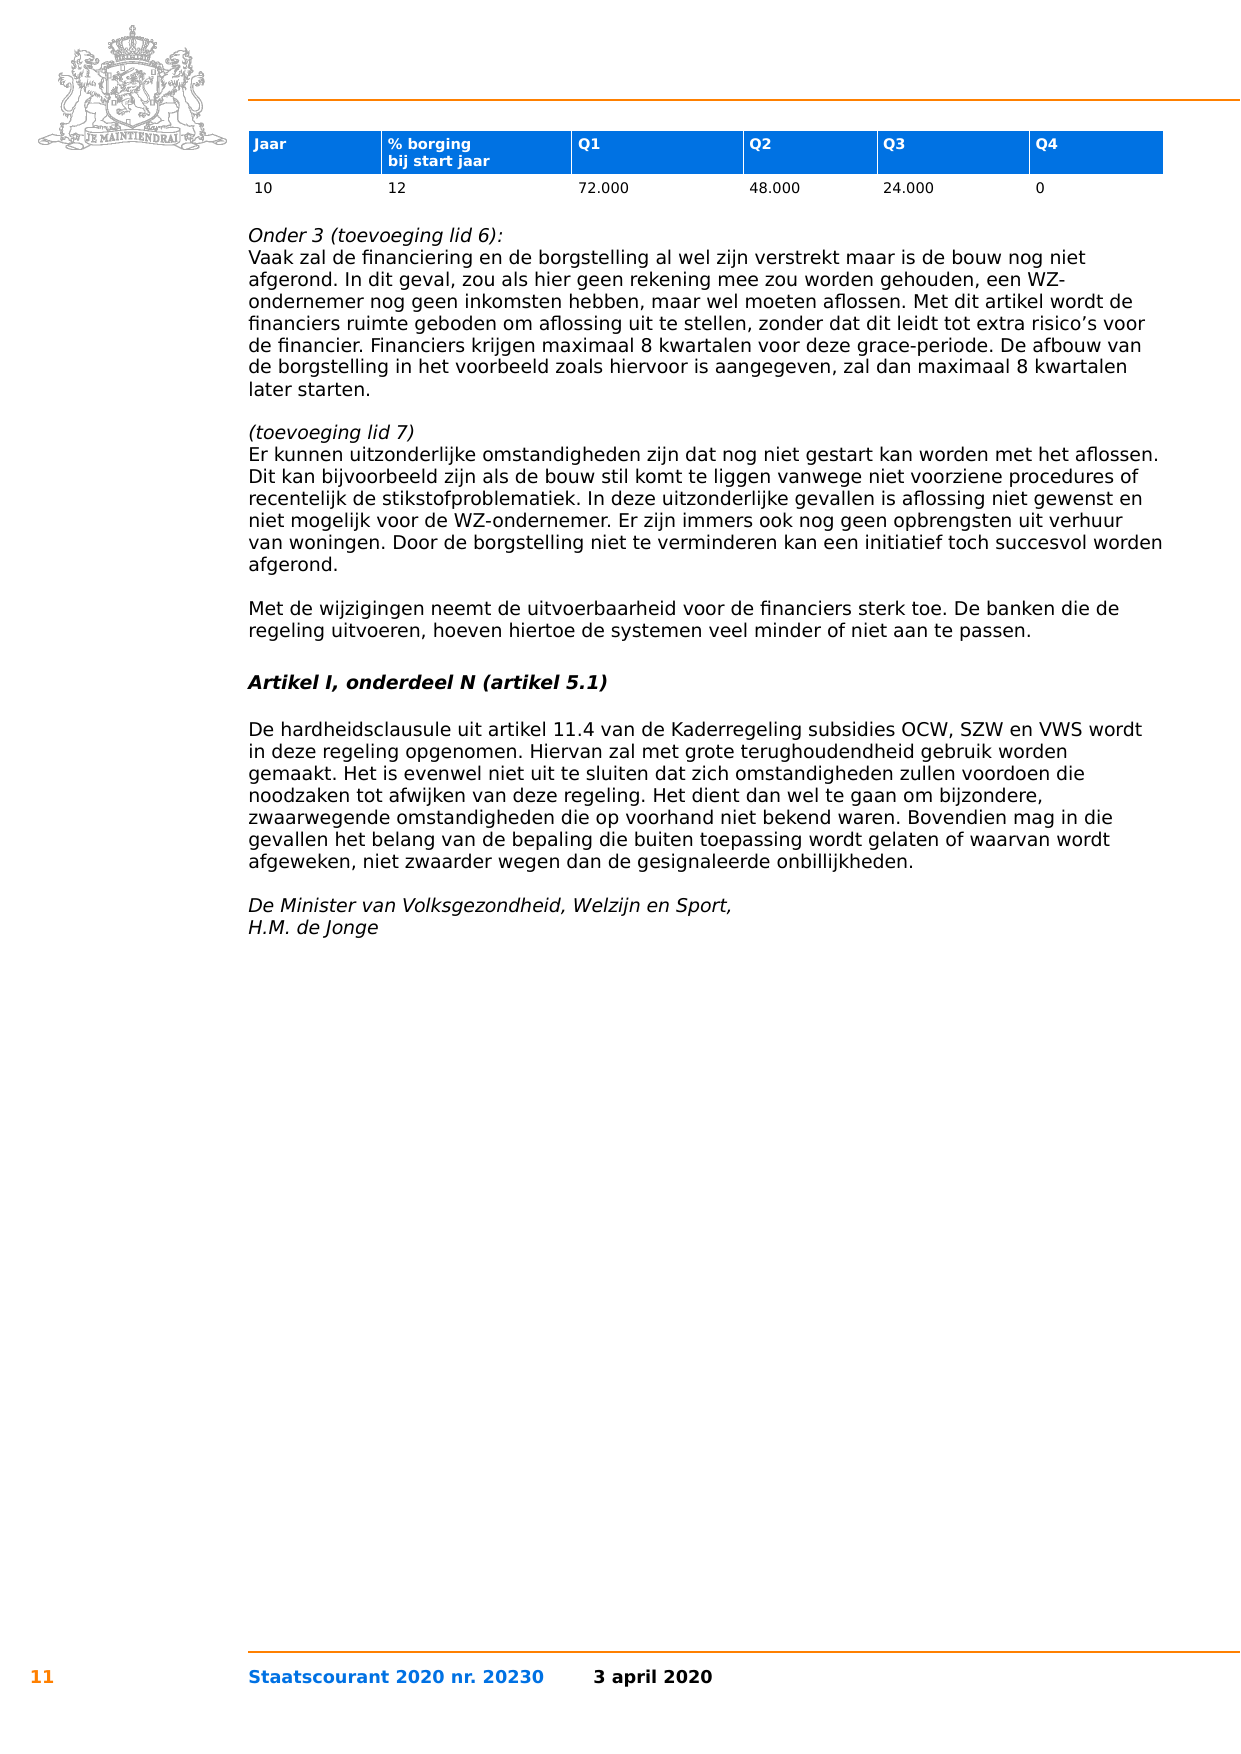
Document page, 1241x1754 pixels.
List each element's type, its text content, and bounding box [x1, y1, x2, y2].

text De hardheidsclausule uit artikel 11.4 van de Kaderregeling subsidies OCW, SZW en VWS wordt in deze regeling opgenomen. Hiervan zal met grote terughoudendheid gebruik worden gemaakt. Het is evenwel niet uit te sluiten dat zich omstandigheden zullen voordoen die noodzaken tot afwijken van deze regeling. Het dient dan wel te gaan om bijzondere, zwaarwegende omstandigheden die op voorhand niet bekend waren. Bovendien mag in die gevallen het belang van de bepaling die buiten toepassing wordt gelaten of waarvan wordt afgeweken, niet zwaarder wegen dan de gesignaleerde onbillijkheden. [248, 719, 1163, 873]
table_header Q3 [878, 131, 1029, 174]
table_header Q1 [572, 131, 743, 174]
text Vaak zal de financiering en de borgstelling al wel zijn verstrekt maar is de bouw nog niet afgerond. In dit geval, zou als hier geen rekening mee zou worden gehouden, een WZ-ondernemer nog geen inkomsten hebben, maar wel moeten aflossen. Met dit artikel wordt de financiers ruimte geboden om aflossing uit te stellen, zonder dat dit leidt tot extra risico’s voor de financier. Financiers krijgen maximaal 8 kwartalen voor deze grace-periode. De afbouw van de borgstelling in het voorbeeld zoals hiervoor is aangegeven, zal dan maximaal 8 kwartalen later starten. [248, 247, 1163, 400]
table_header % borging bij start jaar [382, 131, 571, 174]
table_cell 12 [382, 175, 571, 202]
table_cell 72.000 [572, 175, 743, 202]
table_cell 0 [1030, 175, 1163, 202]
picture [38, 25, 227, 150]
table_header Jaar [249, 131, 381, 174]
text Er kunnen uitzonderlijke omstandigheden zijn dat nog niet gestart kan worden met het aflossen. Dit kan bijvoorbeeld zijn als de bouw stil komt te liggen vanwege niet voorziene procedures of recentelijk de stikstofproblematiek. In deze uitzonderlijke gevallen is aflossing niet gewenst en niet mogelijk voor de WZ-ondernemer. Er zijn immers ook nog geen opbrengsten uit verhuur van woningen. Door de borgstelling niet te verminderen kan een initiatief toch succesvol worden afgerond. [248, 444, 1163, 576]
text De Minister van Volksgezondheid, Welzijn en Sport, H.M. de Jonge [248, 895, 1163, 939]
text (toevoeging lid 7) [248, 422, 1163, 444]
table_header Q4 [1030, 131, 1163, 174]
table_header Q2 [744, 131, 877, 174]
text Met de wijzigingen neemt de uitvoerbaarheid voor de financiers sterk toe. De banken die de regeling uitvoeren, hoeven hiertoe de systemen veel minder of niet aan te passen. [248, 598, 1163, 642]
subtitle Artikel I, onderdeel N (artikel 5.1) [248, 672, 1163, 694]
table_cell 24.000 [878, 175, 1029, 202]
text Onder 3 (toevoeging lid 6): [248, 224, 1163, 247]
table_cell 10 [249, 175, 381, 202]
table_cell 48.000 [744, 175, 877, 202]
